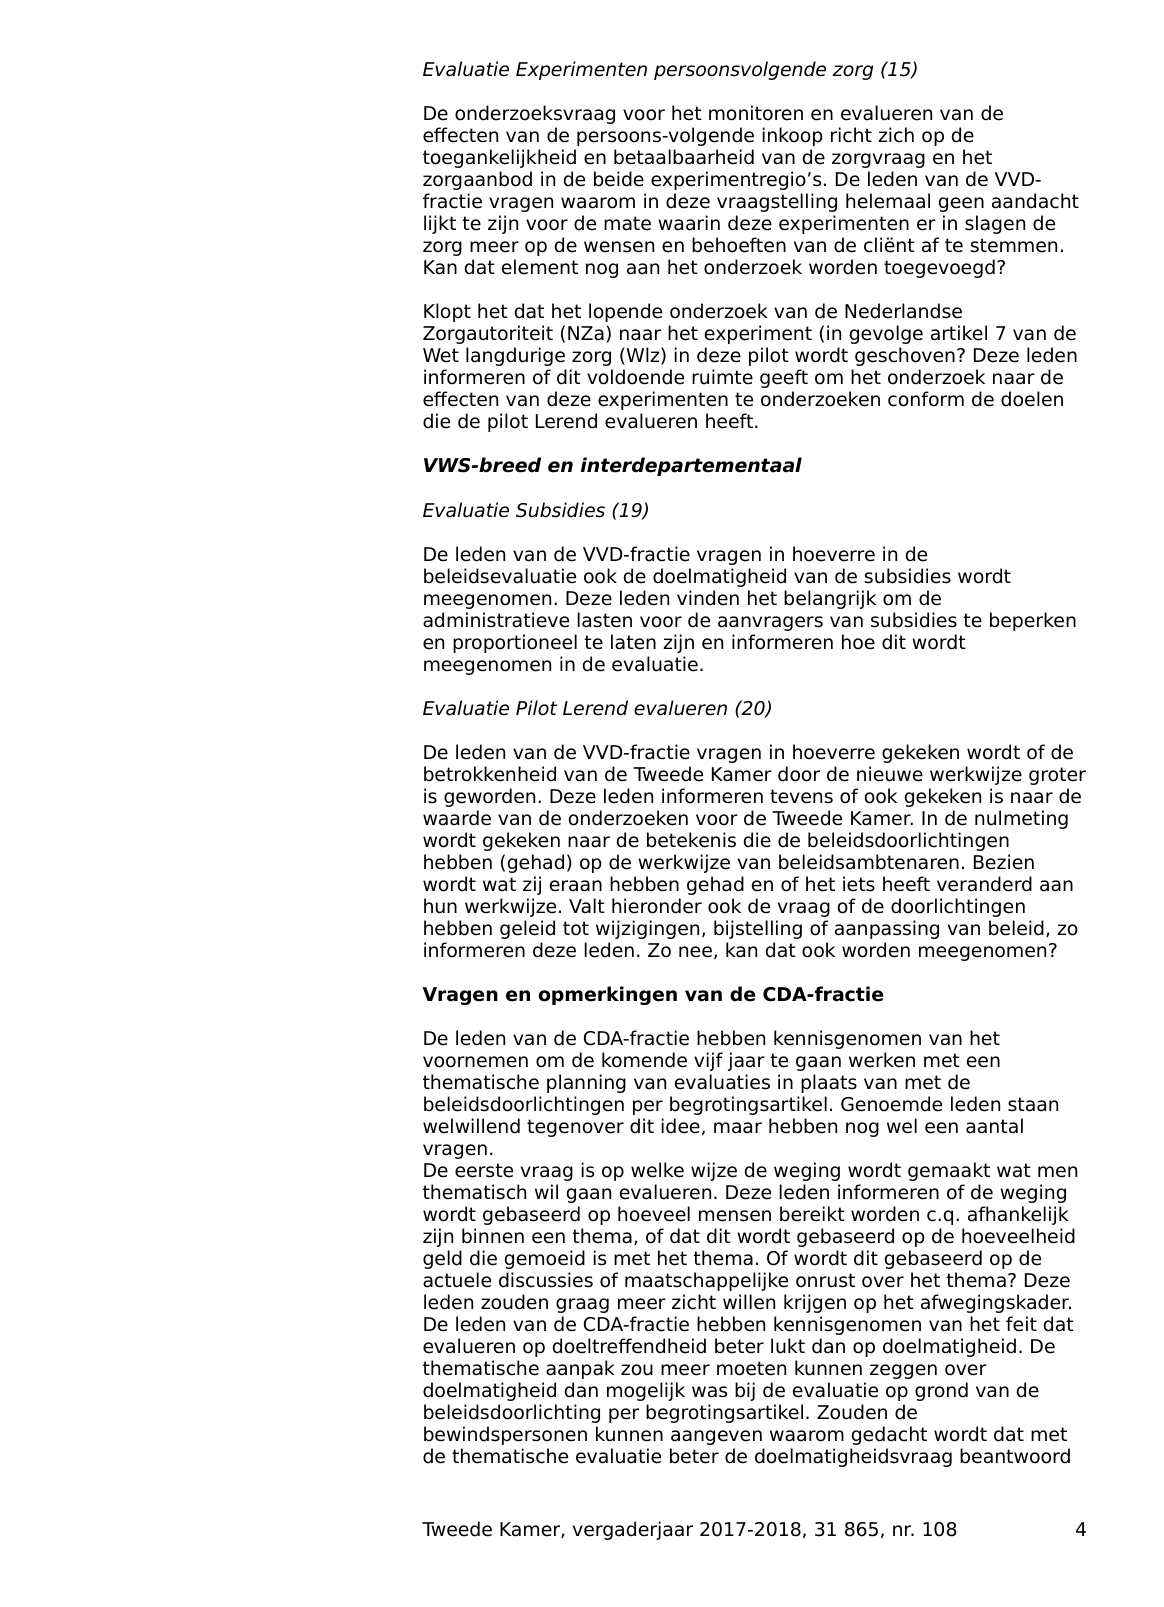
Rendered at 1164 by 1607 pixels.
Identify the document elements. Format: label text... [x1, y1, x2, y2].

text Klopt het dat het lopende onderzoek van de Nederlandse Zorgautoriteit (NZa) naar het experiment (in gevolge artikel 7 van de Wet langdurige zorg (Wlz) in deze pilot wordt geschoven? Deze leden informeren of dit voldoende ruimte geeft om het onderzoek naar de effecten van deze experimenten te onderzoeken conform de doelen die de pilot Lerend evalueren heeft. [422, 301, 1087, 433]
text De onderzoeksvraag voor het monitoren en evalueren van de effecten van de persoons-volgende inkoop richt zich op de toegankelijkheid en betaalbaarheid van de zorgvraag en het zorgaanbod in de beide experimentregio’s. De leden van de VVD-fractie vragen waarom in deze vraagstelling helemaal geen aandacht lijkt te zijn voor de mate waarin deze experimenten er in slagen de zorg meer op de wensen en behoeften van de cliënt af te stemmen. Kan dat element nog aan het onderzoek worden toegevoegd? [422, 103, 1087, 279]
text De leden van de VVD-fractie vragen in hoeverre in de beleidsevaluatie ook de doelmatigheid van de subsidies wordt meegenomen. Deze leden vinden het belangrijk om de administratieve lasten voor de aanvragers van subsidies te beperken en proportioneel te laten zijn en informeren hoe dit wordt meegenomen in de evaluatie. [422, 544, 1087, 676]
text De eerste vraag is op welke wijze de weging wordt gemaakt wat men thematisch wil gaan evalueren. Deze leden informeren of de weging wordt gebaseerd op hoeveel mensen bereikt worden c.q. afhankelijk zijn binnen een thema, of dat dit wordt gebaseerd op de hoeveelheid geld die gemoeid is met het thema. Of wordt dit gebaseerd op de actuele discussies of maatschappelijke onrust over het thema? Deze leden zouden graag meer zicht willen krijgen op het afwegingskader. [422, 1160, 1087, 1314]
subtitle VWS-breed en interdepartementaal [422, 455, 1087, 477]
subtitle Evaluatie Subsidies (19) [422, 499, 1087, 521]
text De leden van de CDA-fractie hebben kennisgenomen van het feit dat evalueren op doeltreffendheid beter lukt dan op doelmatigheid. De thematische aanpak zou meer moeten kunnen zeggen over doelmatigheid dan mogelijk was bij de evaluatie op grond van de beleidsdoorlichting per begrotingsartikel. Zouden de bewindspersonen kunnen aangeven waarom gedacht wordt dat met de thematische evaluatie beter de doelmatigheidsvraag beantwoord [422, 1314, 1087, 1468]
subtitle Evaluatie Pilot Lerend evalueren (20) [422, 698, 1087, 720]
subtitle Vragen en opmerkingen van de CDA-fractie [422, 984, 1087, 1006]
subtitle Evaluatie Experimenten persoonsvolgende zorg (15) [422, 59, 1087, 81]
text De leden van de CDA-fractie hebben kennisgenomen van het voornemen om de komende vijf jaar te gaan werken met een thematische planning van evaluaties in plaats van met de beleidsdoorlichtingen per begrotingsartikel. Genoemde leden staan welwillend tegenover dit idee, maar hebben nog wel een aantal vragen. [422, 1028, 1087, 1160]
text De leden van de VVD-fractie vragen in hoeverre gekeken wordt of de betrokkenheid van de Tweede Kamer door de nieuwe werkwijze groter is geworden. Deze leden informeren tevens of ook gekeken is naar de waarde van de onderzoeken voor de Tweede Kamer. In de nulmeting wordt gekeken naar de betekenis die de beleidsdoorlichtingen hebben (gehad) op de werkwijze van beleidsambtenaren. Bezien wordt wat zij eraan hebben gehad en of het iets heeft veranderd aan hun werkwijze. Valt hieronder ook de vraag of de doorlichtingen hebben geleid tot wijzigingen, bijstelling of aanpassing van beleid, zo informeren deze leden. Zo nee, kan dat ook worden meegenomen? [422, 742, 1087, 962]
